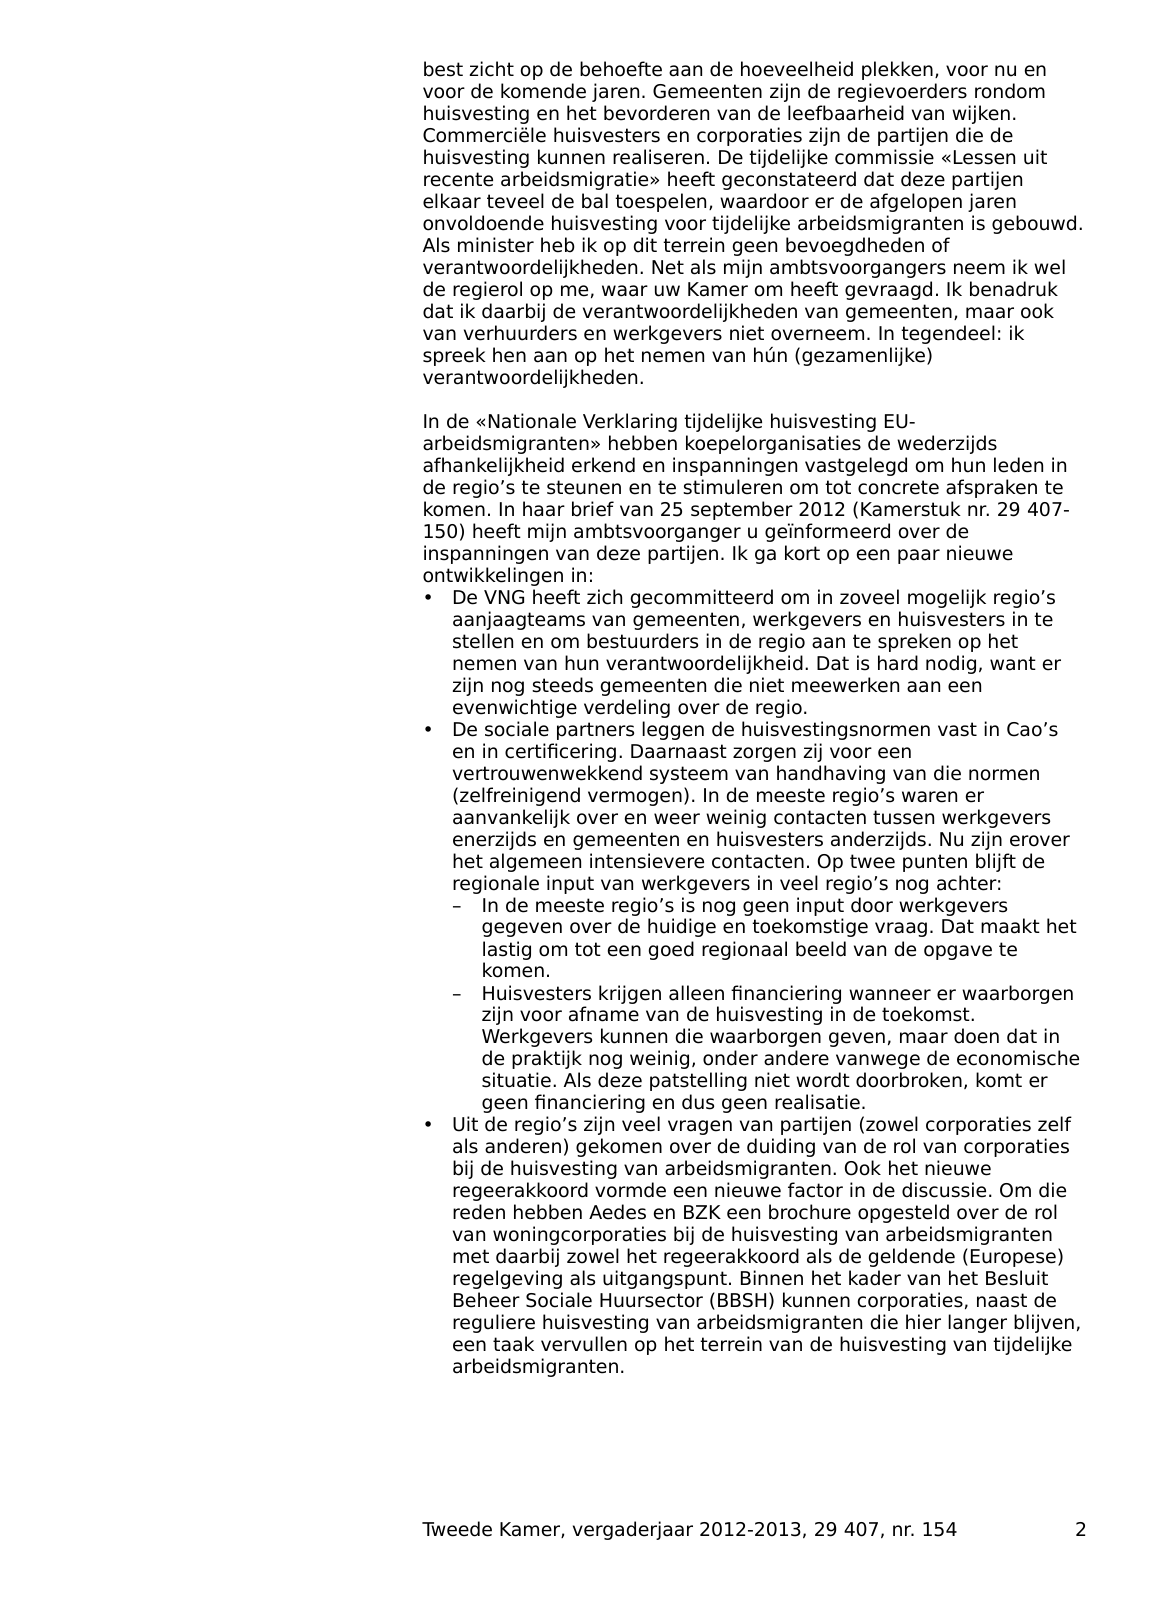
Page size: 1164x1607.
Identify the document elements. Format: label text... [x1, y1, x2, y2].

text – Huisvesters krijgen alleen financiering wanneer er waarborgen zijn voor afname van de huisvesting in de toekomst. Werkgevers kunnen die waarborgen geven, maar doen dat in de praktijk nog weinig, onder andere vanwege de economische situatie. Als deze patstelling niet wordt doorbroken, komt er geen financiering en dus geen realisatie. [452, 982, 1087, 1114]
text • Uit de regio’s zijn veel vragen van partijen (zowel corporaties zelf als anderen) gekomen over de duiding van de rol van corporaties bij de huisvesting van arbeidsmigranten. Ook het nieuwe regeerakkoord vormde een nieuwe factor in de discussie. Om die reden hebben Aedes en BZK een brochure opgesteld over de rol van woningcorporaties bij de huisvesting van arbeidsmigranten met daarbij zowel het regeerakkoord als de geldende (Europese) regelgeving als uitgangspunt. Binnen het kader van het Besluit Beheer Sociale Huursector (BBSH) kunnen corporaties, naast de reguliere huisvesting van arbeidsmigranten die hier langer blijven, een taak vervullen op het terrein van de huisvesting van tijdelijke arbeidsmigranten. [422, 1114, 1087, 1378]
text • De VNG heeft zich gecommitteerd om in zoveel mogelijk regio’s aanjaagteams van gemeenten, werkgevers en huisvesters in te stellen en om bestuurders in de regio aan te spreken op het nemen van hun verantwoordelijkheid. Dat is hard nodig, want er zijn nog steeds gemeenten die niet meewerken aan een evenwichtige verdeling over de regio. [422, 587, 1087, 719]
text – In de meeste regio’s is nog geen input door werkgevers gegeven over de huidige en toekomstige vraag. Dat maakt het lastig om tot een goed regionaal beeld van de opgave te komen. [452, 894, 1087, 982]
text • De sociale partners leggen de huisvestingsnormen vast in Cao’s en in certificering. Daarnaast zorgen zij voor een vertrouwenwekkend systeem van handhaving van die normen (zelfreinigend vermogen). In de meeste regio’s waren er aanvankelijk over en weer weinig contacten tussen werkgevers enerzijds en gemeenten en huisvesters anderzijds. Nu zijn erover het algemeen intensievere contacten. Op twee punten blijft de regionale input van werkgevers in veel regio’s nog achter: [422, 719, 1087, 894]
text In de «Nationale Verklaring tijdelijke huisvesting EU-arbeidsmigranten» hebben koepelorganisaties de wederzijds afhankelijkheid erkend en inspanningen vastgelegd om hun leden in de regio’s te steunen en te stimuleren om tot concrete afspraken te komen. In haar brief van 25 september 2012 (Kamerstuk nr. 29 407-150) heeft mijn ambtsvoorganger u geïnformeerd over de inspanningen van deze partijen. Ik ga kort op een paar nieuwe ontwikkelingen in: [422, 411, 1087, 587]
text best zicht op de behoefte aan de hoeveelheid plekken, voor nu en voor de komende jaren. Gemeenten zijn de regievoerders rondom huisvesting en het bevorderen van de leefbaarheid van wijken. Commerciële huisvesters en corporaties zijn de partijen die de huisvesting kunnen realiseren. De tijdelijke commissie «Lessen uit recente arbeidsmigratie» heeft geconstateerd dat deze partijen elkaar teveel de bal toespelen, waardoor er de afgelopen jaren onvoldoende huisvesting voor tijdelijke arbeidsmigranten is gebouwd. Als minister heb ik op dit terrein geen bevoegdheden of verantwoordelijkheden. Net als mijn ambtsvoorgangers neem ik wel de regierol op me, waar uw Kamer om heeft gevraagd. Ik benadruk dat ik daarbij de verantwoordelijkheden van gemeenten, maar ook van verhuurders en werkgevers niet overneem. In tegendeel: ik spreek hen aan op het nemen van hún (gezamenlijke) verantwoordelijkheden. [422, 59, 1087, 389]
